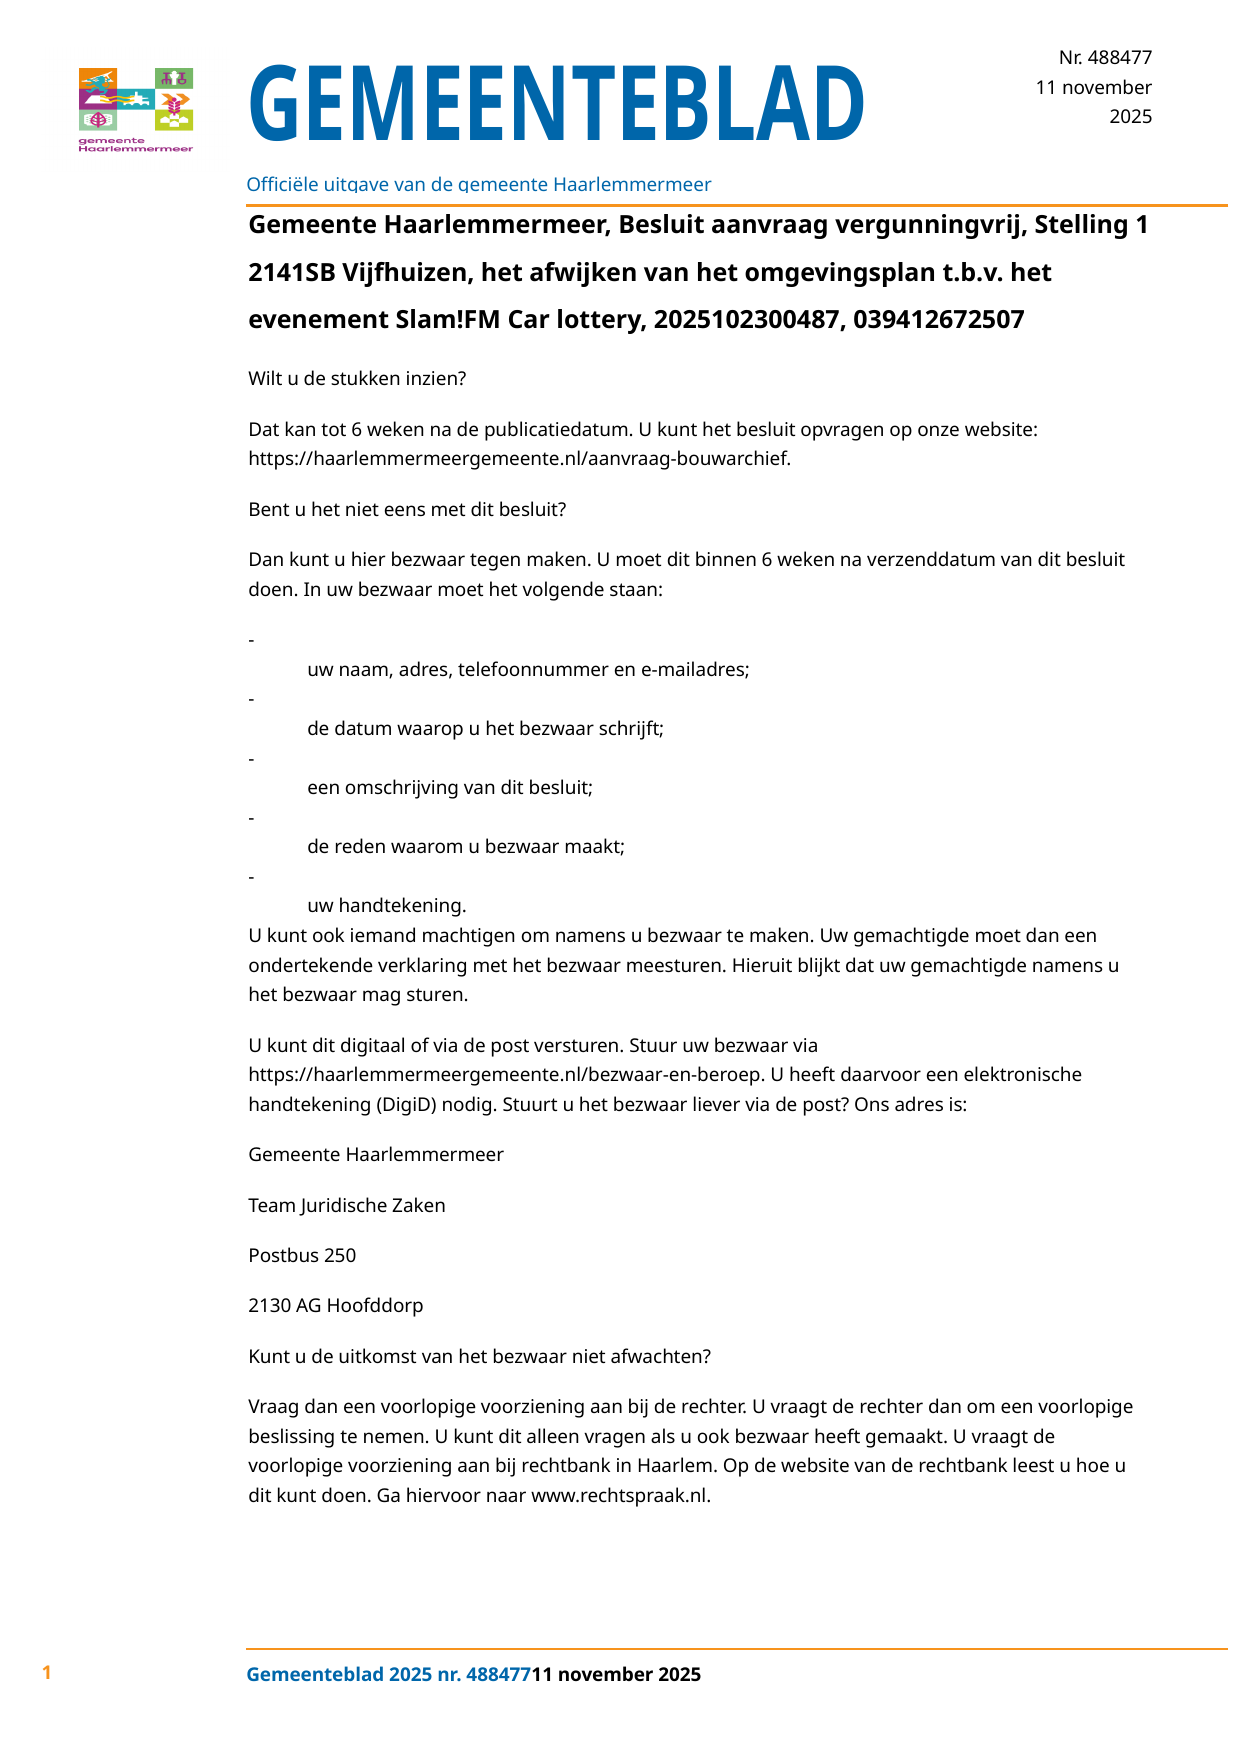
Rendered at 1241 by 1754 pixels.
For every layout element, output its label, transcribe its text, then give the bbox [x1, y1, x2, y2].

list een omschrijving van dit besluit; [248, 774, 1152, 800]
text Postbus 250 [248, 1242, 1152, 1268]
list uw naam, adres, telefoonnummer en e-mailadres; [248, 656, 1152, 682]
list de datum waarop u het bezwaar schrijft; [248, 715, 1152, 741]
text Gemeente Haarlemmermeer [248, 1141, 1152, 1167]
text 2130 AG Hoofddorp [248, 1293, 1152, 1318]
text Gemeente Haarlemmermeer, Besluit aanvraag vergunningvrij, Stelling 1 2141SB Vijfhuizen, het afwijken van het omgevingsplan t.b.v. het evenement Slam!FM Car lottery, 2025102300487, 039412672507 [248, 207, 1152, 336]
text Bent u het niet eens met dit besluit? [248, 496, 1152, 522]
text Dat kan tot 6 weken na de publicatiedatum. U kunt het besluit opvragen op onze website: https://haarlemmermeergemeente.nl/aanvraag-bouwarchief. [248, 416, 1152, 471]
text U kunt dit digitaal of via de post versturen. Stuur uw bezwaar via https://haarlemmermeergemeente.nl/bezwaar-en-beroep. U heeft daarvoor een elektronische handtekening (DigiD) nodig. Stuurt u het bezwaar liever via de post? Ons adres is: [248, 1032, 1152, 1117]
text U kunt ook iemand machtigen om namens u bezwaar te maken. Uw gemachtigde moet dan een ondertekende verklaring met het bezwaar meesturen. Hieruit blijkt dat uw gemachtigde namens u het bezwaar mag sturen. [248, 922, 1152, 1007]
text Dan kunt u hier bezwaar tegen maken. U moet dit binnen 6 weken na verzenddatum van dit besluit doen. In uw bezwaar moet het volgende staan: [248, 546, 1152, 602]
text Vraag dan een voorlopige voorziening aan bij de rechter. U vraagt de rechter dan om een voorlopige beslissing te nemen. U kunt dit alleen vragen als u ook bezwaar heeft gemaakt. U vraagt de voorlopige voorziening aan bij rechtbank in Haarlem. Op de website van de rechtbank leest u hoe u dit kunt doen. Ga hiervoor naar www.rechtspraak.nl. [248, 1393, 1152, 1508]
text Team Juridische Zaken [248, 1192, 1152, 1217]
list de reden waarom u bezwaar maakt; [248, 833, 1152, 859]
picture [41, 47, 231, 172]
list uw handtekening. [248, 893, 1152, 918]
text Wilt u de stukken inzien? [248, 366, 1152, 391]
text Kunt u de uitkomst van het bezwaar niet afwachten? [248, 1343, 1152, 1369]
